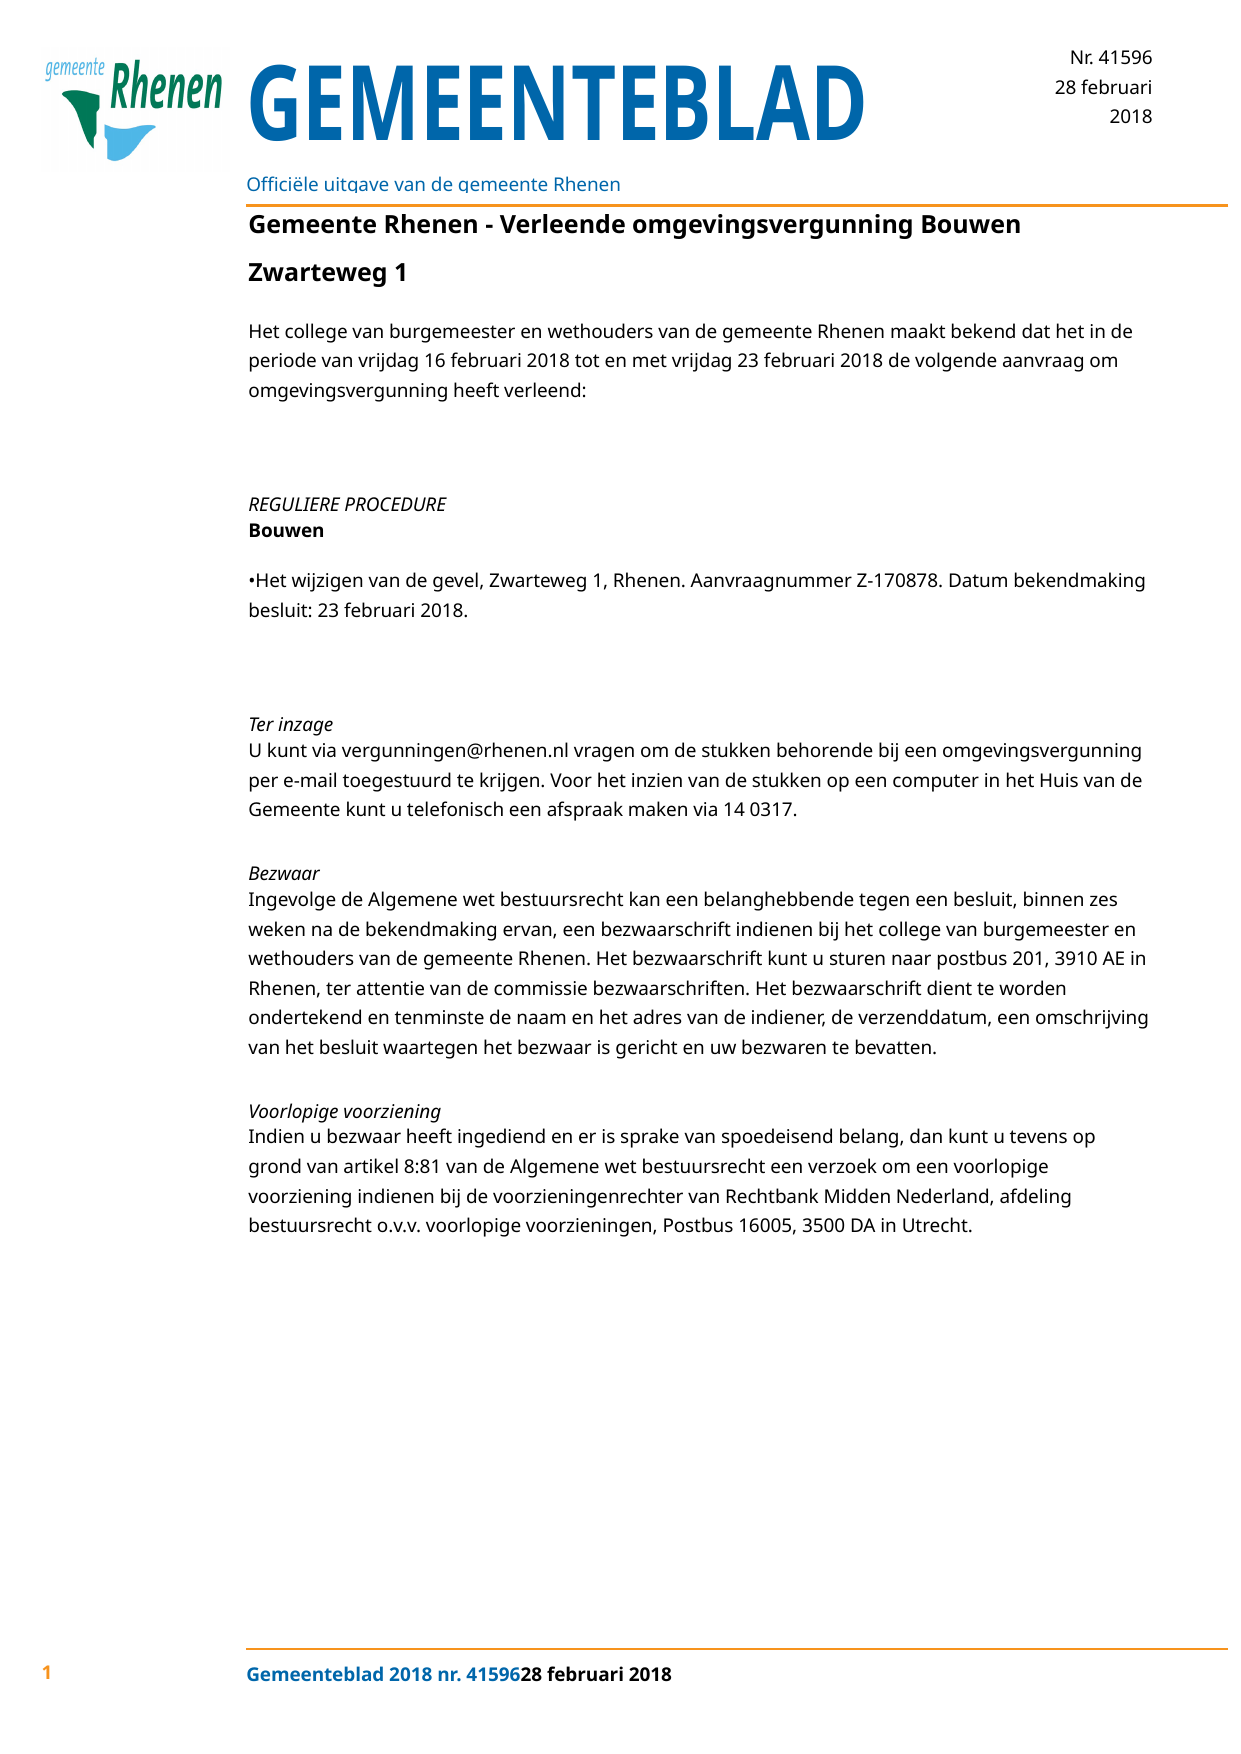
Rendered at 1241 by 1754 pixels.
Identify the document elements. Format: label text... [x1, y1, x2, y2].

text Het college van burgemeester en wethouders van de gemeente Rhenen maakt bekend dat het in de periode van vrijdag 16 februari 2018 tot en met vrijdag 23 februari 2018 de volgende aanvraag om omgevingsvergunning heeft verleend: [248, 318, 1152, 403]
text Bouwen [248, 517, 1152, 543]
text Gemeente Rhenen - Verleende omgevingsvergunning Bouwen Zwarteweg 1 [248, 207, 1152, 288]
picture [41, 47, 231, 172]
text Voorlopige voorziening [248, 1098, 1152, 1124]
text Bezwaar [248, 860, 1152, 886]
text •Het wijzigen van de gevel, Zwarteweg 1, Rhenen. Aanvraagnummer Z-170878. Datum bekendmaking besluit: 23 februari 2018. [248, 568, 1152, 623]
text Ingevolge de Algemene wet bestuursrecht kan een belanghebbende tegen een besluit, binnen zes weken na de bekendmaking ervan, een bezwaarschrift indienen bij het college van burgemeester en wethouders van de gemeente Rhenen. Het bezwaarschrift kunt u sturen naar postbus 201, 3910 AE in Rhenen, ter attentie van de commissie bezwaarschriften. Het bezwaarschrift dient te worden ondertekend en tenminste de naam en het adres van de indiener, de verzenddatum, een omschrijving van het besluit waartegen het bezwaar is gericht en uw bezwaren te bevatten. [248, 886, 1152, 1060]
text Ter inzage [248, 712, 1152, 737]
text REGULIERE PROCEDURE [248, 491, 1152, 517]
text U kunt via vergunningen@rhenen.nl vragen om de stukken behorende bij een omgevingsvergunning per e-mail toegestuurd te krijgen. Voor het inzien van de stukken op een computer in het Huis van de Gemeente kunt u telefonisch een afspraak maken via 14 0317. [248, 737, 1152, 822]
text Indien u bezwaar heeft ingediend en er is sprake van spoedeisend belang, dan kunt u tevens op grond van artikel 8:81 van de Algemene wet bestuursrecht een verzoek om een voorlopige voorziening indienen bij de voorzieningenrechter van Rechtbank Midden Nederland, afdeling bestuursrecht o.v.v. voorlopige voorzieningen, Postbus 16005, 3500 DA in Utrecht. [248, 1124, 1152, 1238]
